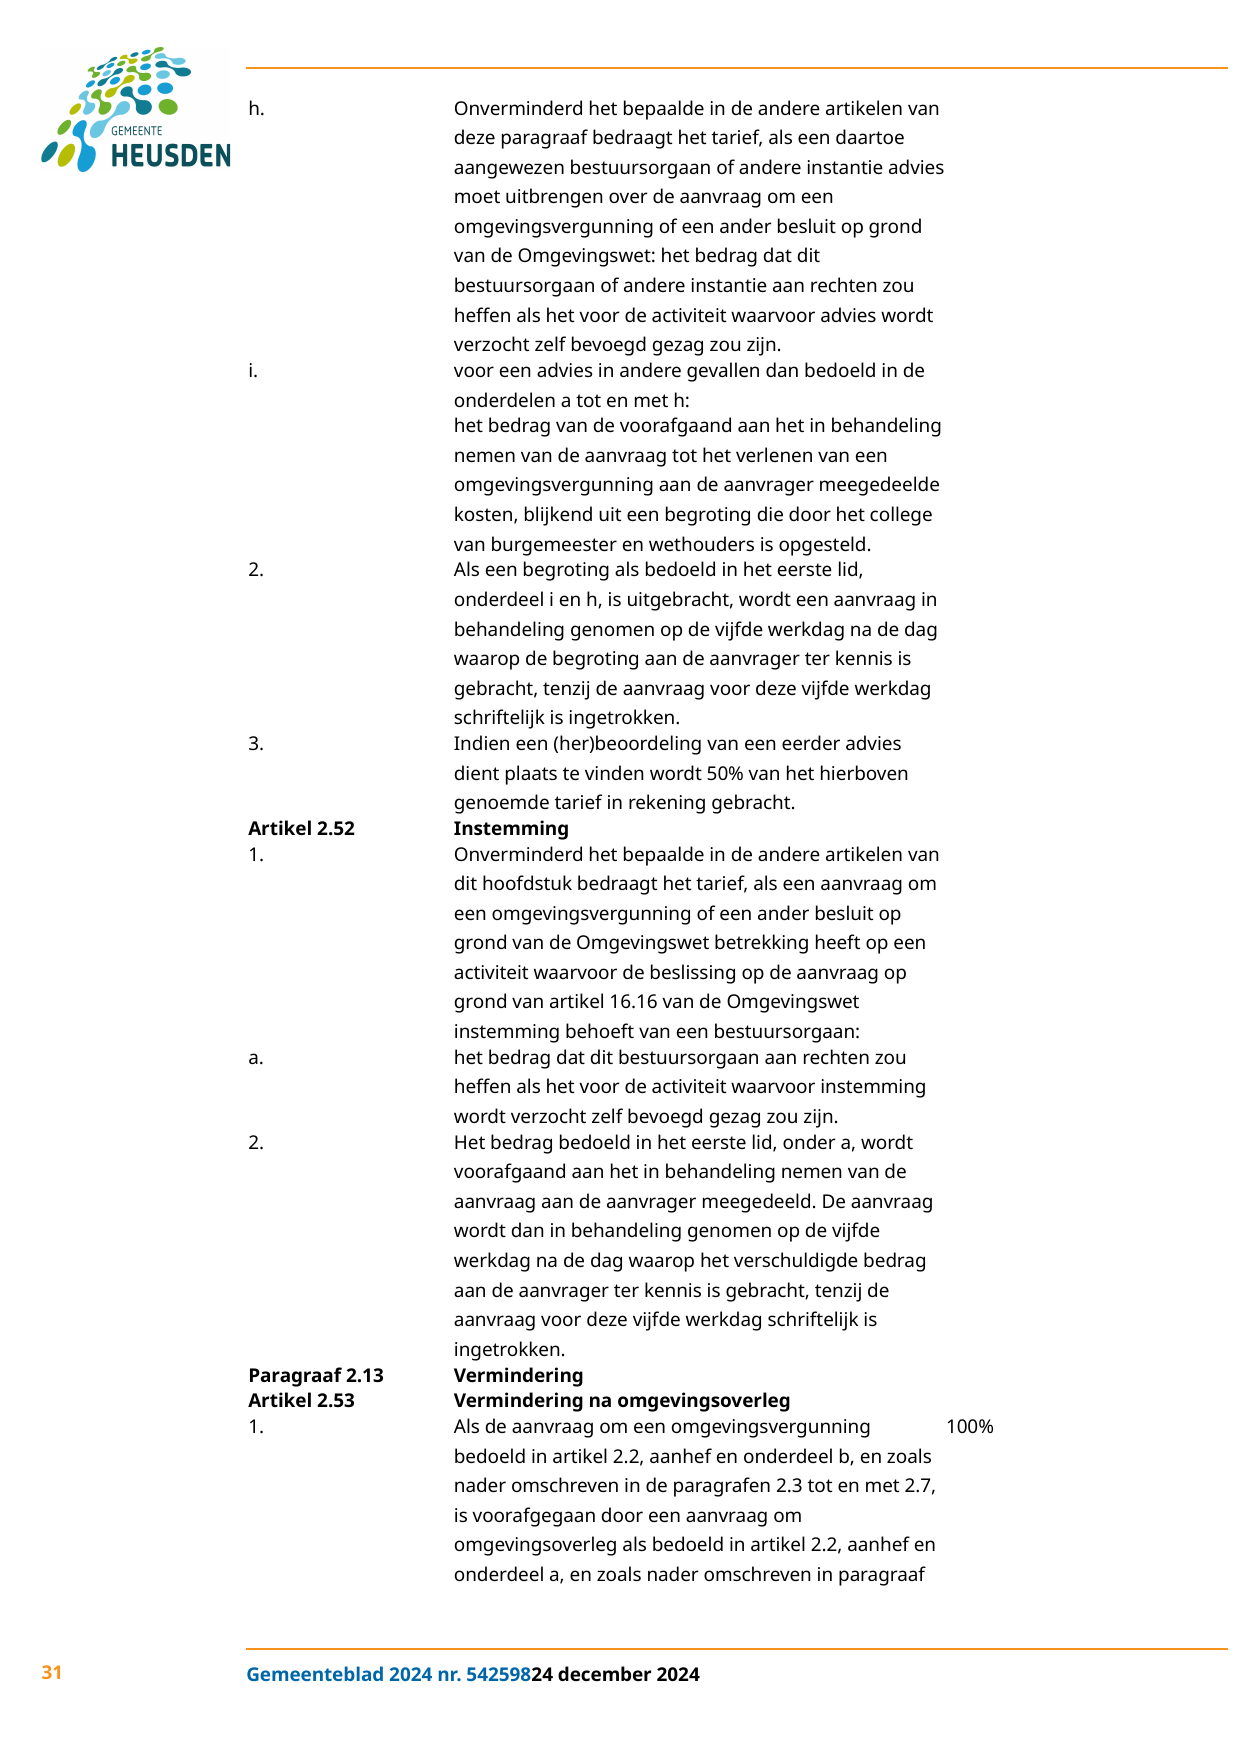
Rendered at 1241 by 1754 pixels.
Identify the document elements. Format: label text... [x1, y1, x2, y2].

table_cell [946, 413, 1152, 557]
table_cell a. [248, 1044, 454, 1129]
table_cell [946, 1129, 1152, 1362]
table_cell voor een advies in andere gevallen dan bedoeld in de onderdelen a tot en met h: [454, 357, 946, 412]
table_cell i. [248, 357, 454, 412]
table_cell Onverminderd het bepaalde in de andere artikelen van dit hoofdstuk bedraagt het tarief, als een aanvraag om een omgevingsvergunning of een ander besluit op grond van de Omgevingswet betrekking heeft op een activiteit waarvoor de beslissing op de aanvraag op grond van artikel 16.16 van de Omgevingswet instemming behoeft van een bestuursorgaan: [454, 841, 946, 1044]
table_cell [248, 413, 454, 557]
table_cell [946, 557, 1152, 730]
table_cell h. [248, 95, 454, 357]
table_cell Artikel 2.52 [248, 815, 454, 841]
table_cell Instemming [454, 815, 946, 841]
table_cell [946, 841, 1152, 1044]
table_cell het bedrag dat dit bestuursorgaan aan rechten zou heffen als het voor de activiteit waarvoor instemming wordt verzocht zelf bevoegd gezag zou zijn. [454, 1044, 946, 1129]
table_cell Artikel 2.53 [248, 1388, 454, 1413]
table_cell Vermindering na omgevingsoverleg [454, 1388, 946, 1413]
table_cell 2. [248, 1129, 454, 1362]
table_cell Onverminderd het bepaalde in de andere artikelen van deze paragraaf bedraagt het tarief, als een daartoe aangewezen bestuursorgaan of andere instantie advies moet uitbrengen over de aanvraag om een omgevingsvergunning of een ander besluit op grond van de Omgevingswet: het bedrag dat dit bestuursorgaan of andere instantie aan rechten zou heffen als het voor de activiteit waarvoor advies wordt verzocht zelf bevoegd gezag zou zijn. [454, 95, 946, 357]
table_cell 1. [248, 1413, 454, 1587]
table_cell Het bedrag bedoeld in het eerste lid, onder a, wordt voorafgaand aan het in behandeling nemen van de aanvraag aan de aanvrager meegedeeld. De aanvraag wordt dan in behandeling genomen op de vijfde werkdag na de dag waarop het verschuldigde bedrag aan de aanvrager ter kennis is gebracht, tenzij de aanvraag voor deze vijfde werkdag schriftelijk is ingetrokken. [454, 1129, 946, 1362]
table_cell Als een begroting als bedoeld in het eerste lid, onderdeel i en h, is uitgebracht, wordt een aanvraag in behandeling genomen op de vijfde werkdag na de dag waarop de begroting aan de aanvrager ter kennis is gebracht, tenzij de aanvraag voor deze vijfde werkdag schriftelijk is ingetrokken. [454, 557, 946, 730]
table_cell [946, 95, 1152, 357]
table_cell [946, 730, 1152, 815]
table_cell [946, 1044, 1152, 1129]
table_cell Als de aanvraag om een omgevingsvergunning bedoeld in artikel 2.2, aanhef en onderdeel b, en zoals nader omschreven in de paragrafen 2.3 tot en met 2.7, is voorafgegaan door een aanvraag om omgevingsoverleg als bedoeld in artikel 2.2, aanhef en onderdeel a, en zoals nader omschreven in paragraaf [454, 1413, 946, 1587]
table_cell [946, 1388, 1152, 1413]
table_cell Indien een (her)beoordeling van een eerder advies dient plaats te vinden wordt 50% van het hierboven genoemde tarief in rekening gebracht. [454, 730, 946, 815]
table_cell [946, 1362, 1152, 1387]
table_cell [946, 357, 1152, 412]
picture [41, 47, 231, 172]
table_cell Paragraaf 2.13 [248, 1362, 454, 1387]
table_cell 1. [248, 841, 454, 1044]
table_cell het bedrag van de voorafgaand aan het in behandeling nemen van de aanvraag tot het verlenen van een omgevingsvergunning aan de aanvrager meegedeelde kosten, blijkend uit een begroting die door het college van burgemeester en wethouders is opgesteld. [454, 413, 946, 557]
table_cell [946, 815, 1152, 841]
table_cell Vermindering [454, 1362, 946, 1387]
table_cell 100% [946, 1413, 1152, 1587]
table_cell 3. [248, 730, 454, 815]
table_cell 2. [248, 557, 454, 730]
